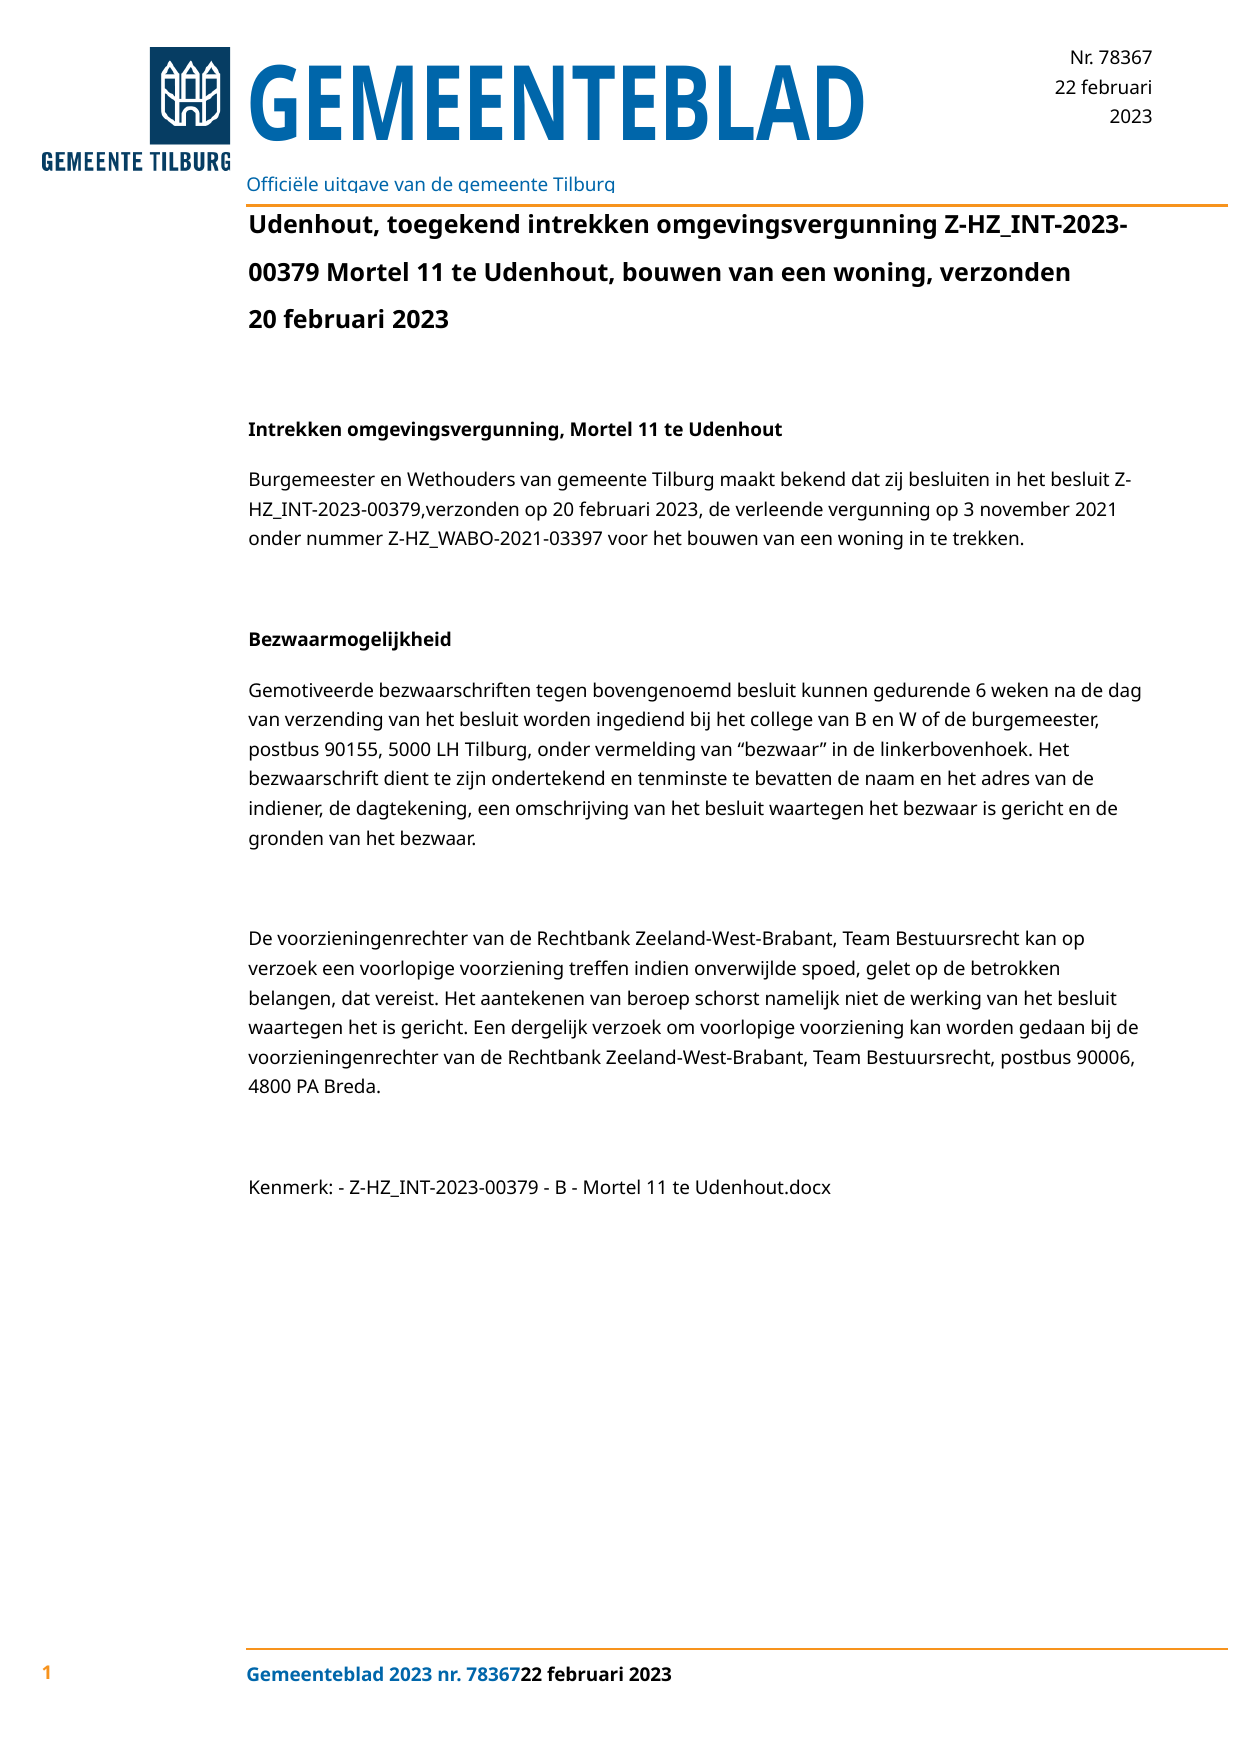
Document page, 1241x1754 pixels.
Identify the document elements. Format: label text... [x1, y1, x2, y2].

text Burgemeester en Wethouders van gemeente Tilburg maakt bekend dat zij besluiten in het besluit Z-HZ_INT-2023-00379,verzonden op 20 februari 2023, de verleende vergunning op 3 november 2021 onder nummer Z-HZ_WABO-2021-03397 voor het bouwen van een woning in te trekken. [248, 466, 1152, 551]
picture [41, 47, 231, 172]
text Bezwaarmogelijkheid [248, 626, 1152, 652]
text De voorzieningenrechter van de Rechtbank Zeeland-West-Brabant, Team Bestuursrecht kan op verzoek een voorlopige voorziening treffen indien onverwijlde spoed, gelet op de betrokken belangen, dat vereist. Het aantekenen van beroep schorst namelijk niet de werking van het besluit waartegen het is gericht. Een dergelijk verzoek om voorlopige voorziening kan worden gedaan bij de voorzieningenrechter van de Rechtbank Zeeland-West-Brabant, Team Bestuursrecht, postbus 90006, 4800 PA Breda. [248, 926, 1152, 1099]
text Intrekken omgevingsvergunning, Mortel 11 te Udenhout [248, 416, 1152, 442]
text Gemotiveerde bezwaarschriften tegen bovengenoemd besluit kunnen gedurende 6 weken na de dag van verzending van het besluit worden ingediend bij het college van B en W of de burgemeester, postbus 90155, 5000 LH Tilburg, onder vermelding van “bezwaar” in de linkerbovenhoek. Het bezwaarschrift dient te zijn ondertekend en tenminste te bevatten de naam en het adres van de indiener, de dagtekening, een omschrijving van het besluit waartegen het bezwaar is gericht en de gronden van het bezwaar. [248, 677, 1152, 850]
text Kenmerk: - Z-HZ_INT-2023-00379 - B - Mortel 11 te Udenhout.docx [248, 1174, 1152, 1200]
text Udenhout, toegekend intrekken omgevingsvergunning Z-HZ_INT-2023-00379 Mortel 11 te Udenhout, bouwen van een woning, verzonden 20 februari 2023 [248, 207, 1152, 336]
